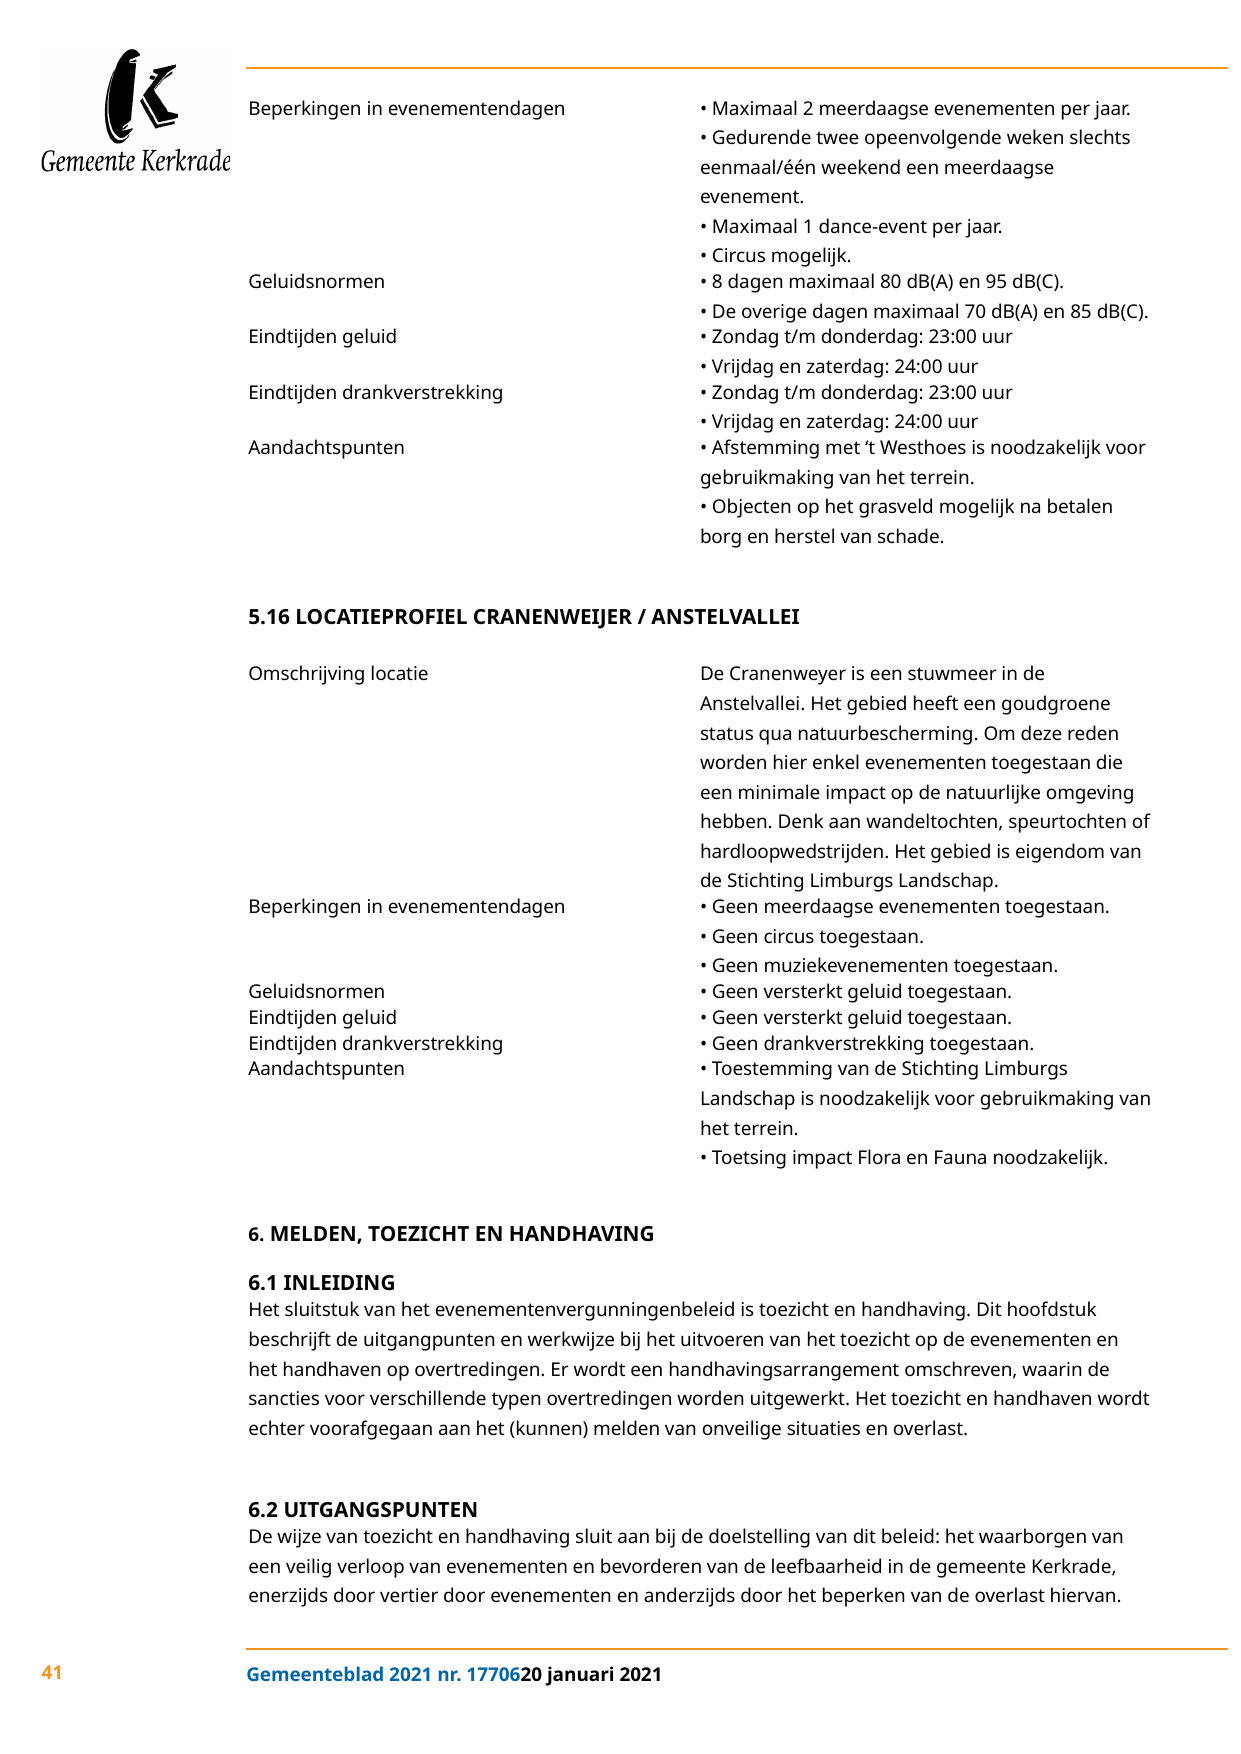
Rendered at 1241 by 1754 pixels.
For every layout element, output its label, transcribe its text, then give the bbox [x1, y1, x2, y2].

table_cell Beperkingen in evenementendagen [248, 95, 700, 268]
table_cell • Afstemming met ‘t Westhoes is noodzakelijk voor gebruikmaking van het terrein. • Objecten op het grasveld mogelijk na betalen borg en herstel van schade. [700, 434, 1152, 549]
table_cell Beperkingen in evenementendagen [248, 894, 700, 978]
table_header De Cranenweyer is een stuwmeer in de Anstelvallei. Het gebied heeft een goudgroene status qua natuurbescherming. Om deze reden worden hier enkel evenementen toegestaan die een minimale impact op de natuurlijke omgeving hebben. Denk aan wandeltochten, speurtochten of hardloopwedstrijden. Het gebied is eigendom van de Stichting Limburgs Landschap. [700, 661, 1152, 893]
table_cell Geluidsnormen [248, 978, 700, 1004]
table_cell • Zondag t/m donderdag: 23:00 uur • Vrijdag en zaterdag: 24:00 uur [700, 379, 1152, 434]
table_cell • Geen meerdaagse evenementen toegestaan. • Geen circus toegestaan. • Geen muziekevenementen toegestaan. [700, 894, 1152, 978]
table_cell Geluidsnormen [248, 269, 700, 324]
table_header Omschrijving locatie [248, 661, 700, 893]
table_cell • Geen versterkt geluid toegestaan. [700, 1004, 1152, 1030]
table_cell • Geen drankverstrekking toegestaan. [700, 1030, 1152, 1056]
table_cell • Maximaal 2 meerdaagse evenementen per jaar. • Gedurende twee opeenvolgende weken slechts eenmaal/één weekend een meerdaagse evenement. • Maximaal 1 dance-event per jaar. • Circus mogelijk. [700, 95, 1152, 268]
table_cell • Zondag t/m donderdag: 23:00 uur • Vrijdag en zaterdag: 24:00 uur [700, 324, 1152, 379]
table_cell Eindtijden drankverstrekking [248, 1030, 700, 1056]
text De wijze van toezicht en handhaving sluit aan bij de doelstelling van dit beleid: het waarborgen van een veilig verloop van evenementen en bevorderen van de leefbaarheid in de gemeente Kerkrade, enerzijds door vertier door evenementen en anderzijds door het beperken van de overlast hiervan. [248, 1523, 1152, 1608]
text Het sluitstuk van het evenementenvergunningenbeleid is toezicht en handhaving. Dit hoofdstuk beschrijft de uitgangpunten en werkwijze bij het uitvoeren van het toezicht op de evenementen en het handhaven op overtredingen. Er wordt een handhavingsarrangement omschreven, waarin de sancties voor verschillende typen overtredingen worden uitgewerkt. Het toezicht en handhaven wordt echter voorafgegaan aan het (kunnen) melden van onveilige situaties en overlast. [248, 1297, 1152, 1441]
table_cell Eindtijden drankverstrekking [248, 379, 700, 434]
table_cell Eindtijden geluid [248, 324, 700, 379]
table_cell Aandachtspunten [248, 434, 700, 549]
table_cell Aandachtspunten [248, 1056, 700, 1170]
text 6.2 UITGANGSPUNTEN [248, 1495, 1152, 1523]
table_cell Eindtijden geluid [248, 1004, 700, 1030]
table_cell • 8 dagen maximaal 80 dB(A) en 95 dB(C). • De overige dagen maximaal 70 dB(A) en 85 dB(C). [700, 269, 1152, 324]
table_cell • Geen versterkt geluid toegestaan. [700, 978, 1152, 1004]
table_cell • Toestemming van de Stichting Limburgs Landschap is noodzakelijk voor gebruikmaking van het terrein. • Toetsing impact Flora en Fauna noodzakelijk. [700, 1056, 1152, 1170]
text 5.16 LOCATIEPROFIEL CRANENWEIJER / ANSTELVALLEI [248, 602, 1152, 631]
picture [41, 47, 231, 172]
text 6. MELDEN, TOEZICHT EN HANDHAVING [248, 1219, 1152, 1247]
text 6.1 INLEIDING [248, 1268, 1152, 1297]
